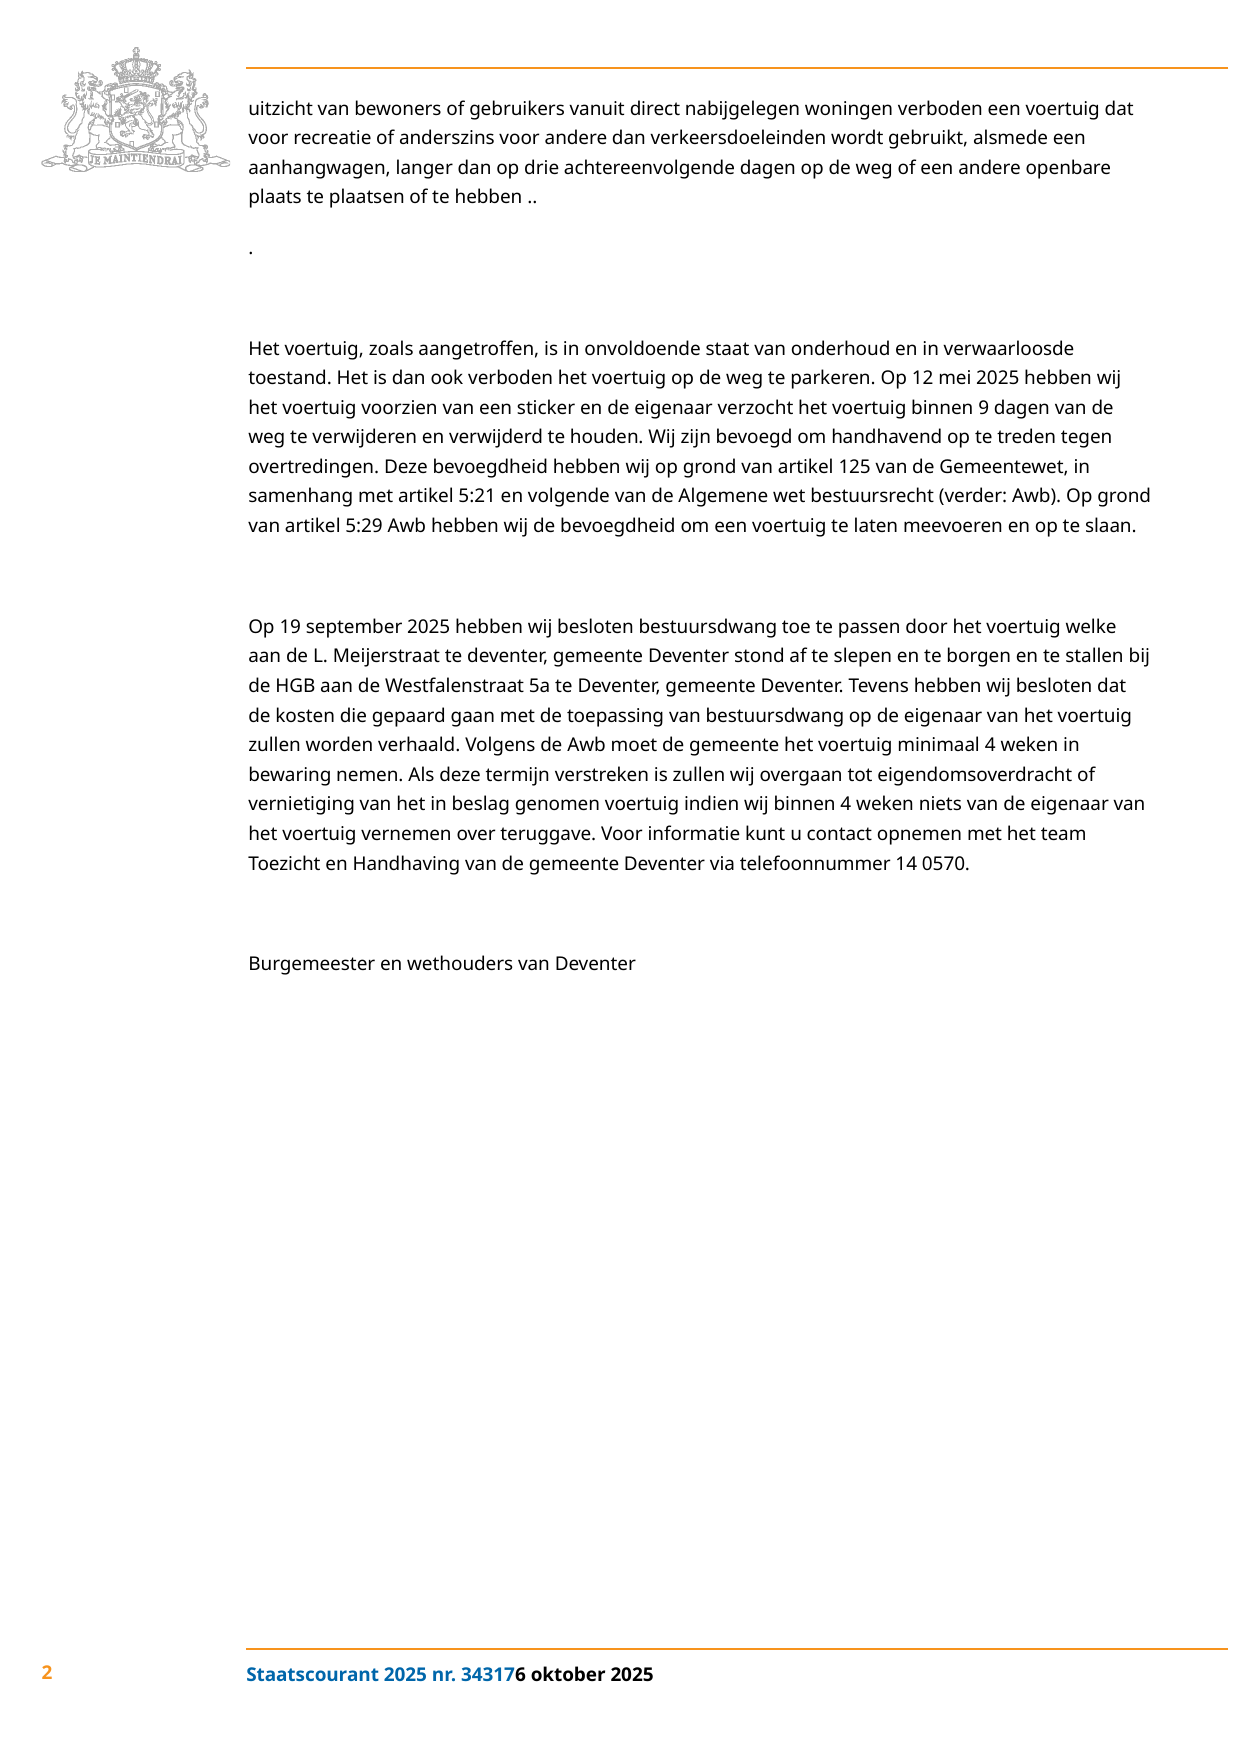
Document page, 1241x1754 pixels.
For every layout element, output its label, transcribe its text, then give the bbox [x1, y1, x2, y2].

text . [248, 234, 1152, 260]
text Burgemeester en wethouders van Deventer [248, 951, 1152, 976]
text Op 19 september 2025 hebben wij besloten bestuursdwang toe te passen door het voertuig welke aan de L. Meijerstraat te deventer, gemeente Deventer stond af te slepen en te borgen en te stallen bij de HGB aan de Westfalenstraat 5a te Deventer, gemeente Deventer. Tevens hebben wij besloten dat de kosten die gepaard gaan met de toepassing van bestuursdwang op de eigenaar van het voertuig zullen worden verhaald. Volgens de Awb moet de gemeente het voertuig minimaal 4 weken in bewaring nemen. Als deze termijn verstreken is zullen wij overgaan tot eigendomsoverdracht of vernietiging van het in beslag genomen voertuig indien wij binnen 4 weken niets van de eigenaar van het voertuig vernemen over teruggave. Voor informatie kunt u contact opnemen met het team Toezicht en Handhaving van de gemeente Deventer via telefoonnummer 14 0570. [248, 613, 1152, 876]
text Het voertuig, zoals aangetroffen, is in onvoldoende staat van onderhoud en in verwaarloosde toestand. Het is dan ook verboden het voertuig op de weg te parkeren. Op 12 mei 2025 hebben wij het voertuig voorzien van een sticker en de eigenaar verzocht het voertuig binnen 9 dagen van de weg te verwijderen en verwijderd te houden. Wij zijn bevoegd om handhavend op te treden tegen overtredingen. Deze bevoegdheid hebben wij op grond van artikel 125 van de Gemeentewet, in samenhang met artikel 5:21 en volgende van de Algemene wet bestuursrecht (verder: Awb). Op grond van artikel 5:29 Awb hebben wij de bevoegdheid om een voertuig te laten meevoeren en op te slaan. [248, 335, 1152, 538]
text uitzicht van bewoners of gebruikers vanuit direct nabijgelegen woningen verboden een voertuig dat voor recreatie of anderszins voor andere dan verkeersdoeleinden wordt gebruikt, alsmede een aanhangwagen, langer dan op drie achtereenvolgende dagen op de weg of een andere openbare plaats te plaatsen of te hebben .. [248, 95, 1152, 209]
picture [41, 47, 231, 172]
